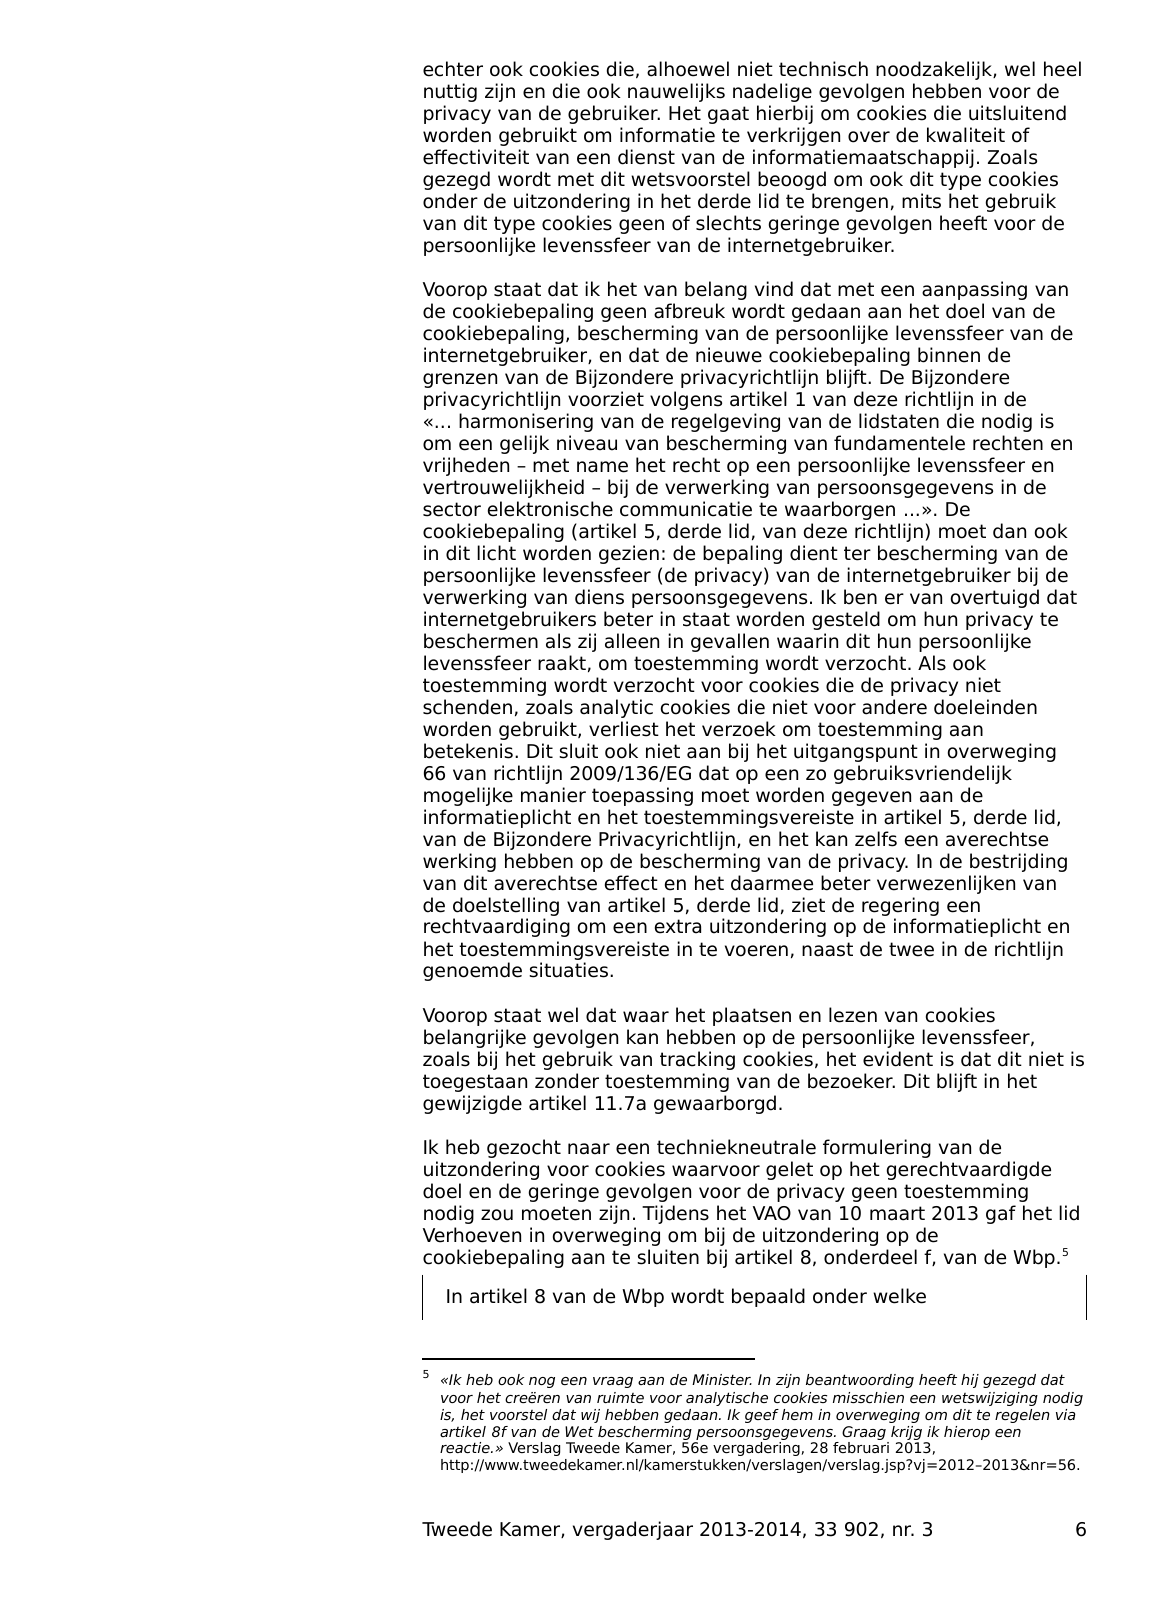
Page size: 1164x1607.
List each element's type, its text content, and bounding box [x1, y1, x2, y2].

text Voorop staat wel dat waar het plaatsen en lezen van cookies belangrijke gevolgen kan hebben op de persoonlijke levenssfeer, zoals bij het gebruik van tracking cookies, het evident is dat dit niet is toegestaan zonder toestemming van de bezoeker. Dit blijft in het gewijzigde artikel 11.7a gewaarborgd. [422, 1004, 1087, 1114]
table_header In artikel 8 van de Wbp wordt bepaald onder welke [423, 1275, 1086, 1320]
text Ik heb gezocht naar een techniekneutrale formulering van de uitzondering voor cookies waarvoor gelet op het gerechtvaardigde doel en de geringe gevolgen voor de privacy geen toestemming nodig zou moeten zijn. Tijdens het VAO van 10 maart 2013 gaf het lid Verhoeven in overweging om bij de uitzondering op de cookiebepaling aan te sluiten bij artikel 8, onderdeel f, van de Wbp. [422, 1137, 1087, 1268]
text Voorop staat dat ik het van belang vind dat met een aanpassing van de cookiebepaling geen afbreuk wordt gedaan aan het doel van de cookiebepaling, bescherming van de persoonlijke levenssfeer van de internetgebruiker, en dat de nieuwe cookiebepaling binnen de grenzen van de Bijzondere privacyrichtlijn blijft. De Bijzondere privacyrichtlijn voorziet volgens artikel 1 van deze richtlijn in de «... harmonisering van de regelgeving van de lidstaten die nodig is om een gelijk niveau van bescherming van fundamentele rechten en vrijheden – met name het recht op een persoonlijke levenssfeer en vertrouwelijkheid – bij de verwerking van persoonsgegevens in de sector elektronische communicatie te waarborgen ...». De cookiebepaling (artikel 5, derde lid, van deze richtlijn) moet dan ook in dit licht worden gezien: de bepaling dient ter bescherming van de persoonlijke levenssfeer (de privacy) van de internetgebruiker bij de verwerking van diens persoonsgegevens. Ik ben er van overtuigd dat internetgebruikers beter in staat worden gesteld om hun privacy te beschermen als zij alleen in gevallen waarin dit hun persoonlijke levenssfeer raakt, om toestemming wordt verzocht. Als ook toestemming wordt verzocht voor cookies die de privacy niet schenden, zoals analytic cookies die niet voor andere doeleinden worden gebruikt, verliest het verzoek om toestemming aan betekenis. Dit sluit ook niet aan bij het uitgangspunt in overweging 66 van richtlijn 2009/136/EG dat op een zo gebruiksvriendelijk mogelijke manier toepassing moet worden gegeven aan de informatieplicht en het toestemmingsvereiste in artikel 5, derde lid, van de Bijzondere Privacyrichtlijn, en het kan zelfs een averechtse werking hebben op de bescherming van de privacy. In de bestrijding van dit averechtse effect en het daarmee beter verwezenlijken van de doelstelling van artikel 5, derde lid, ziet de regering een rechtvaardiging om een extra uitzondering op de informatieplicht en het toestemmingsvereiste in te voeren, naast de twee in de richtlijn genoemde situaties. [422, 279, 1087, 982]
text echter ook cookies die, alhoewel niet technisch noodzakelijk, wel heel nuttig zijn en die ook nauwelijks nadelige gevolgen hebben voor de privacy van de gebruiker. Het gaat hierbij om cookies die uitsluitend worden gebruikt om informatie te verkrijgen over de kwaliteit of effectiviteit van een dienst van de informatiemaatschappij. Zoals gezegd wordt met dit wetsvoorstel beoogd om ook dit type cookies onder de uitzondering in het derde lid te brengen, mits het gebruik van dit type cookies geen of slechts geringe gevolgen heeft voor de persoonlijke levenssfeer van de internetgebruiker. [422, 59, 1087, 257]
text «Ik heb ook nog een vraag aan de Minister. In zijn beantwoording heeft hij gezegd dat voor het creëren van ruimte voor analytische cookies misschien een wetswijziging nodig is, het voorstel dat wij hebben gedaan. Ik geef hem in overweging om dit te regelen via artikel 8f van de Wet bescherming persoonsgegevens. Graag krijg ik hierop een reactie.» Verslag Tweede Kamer, 56e vergadering, 28 februari 2013, http://www.tweedekamer.nl/kamerstukken/verslagen/verslag.jsp?vj=2012–2013&nr=56. [422, 1368, 1087, 1474]
